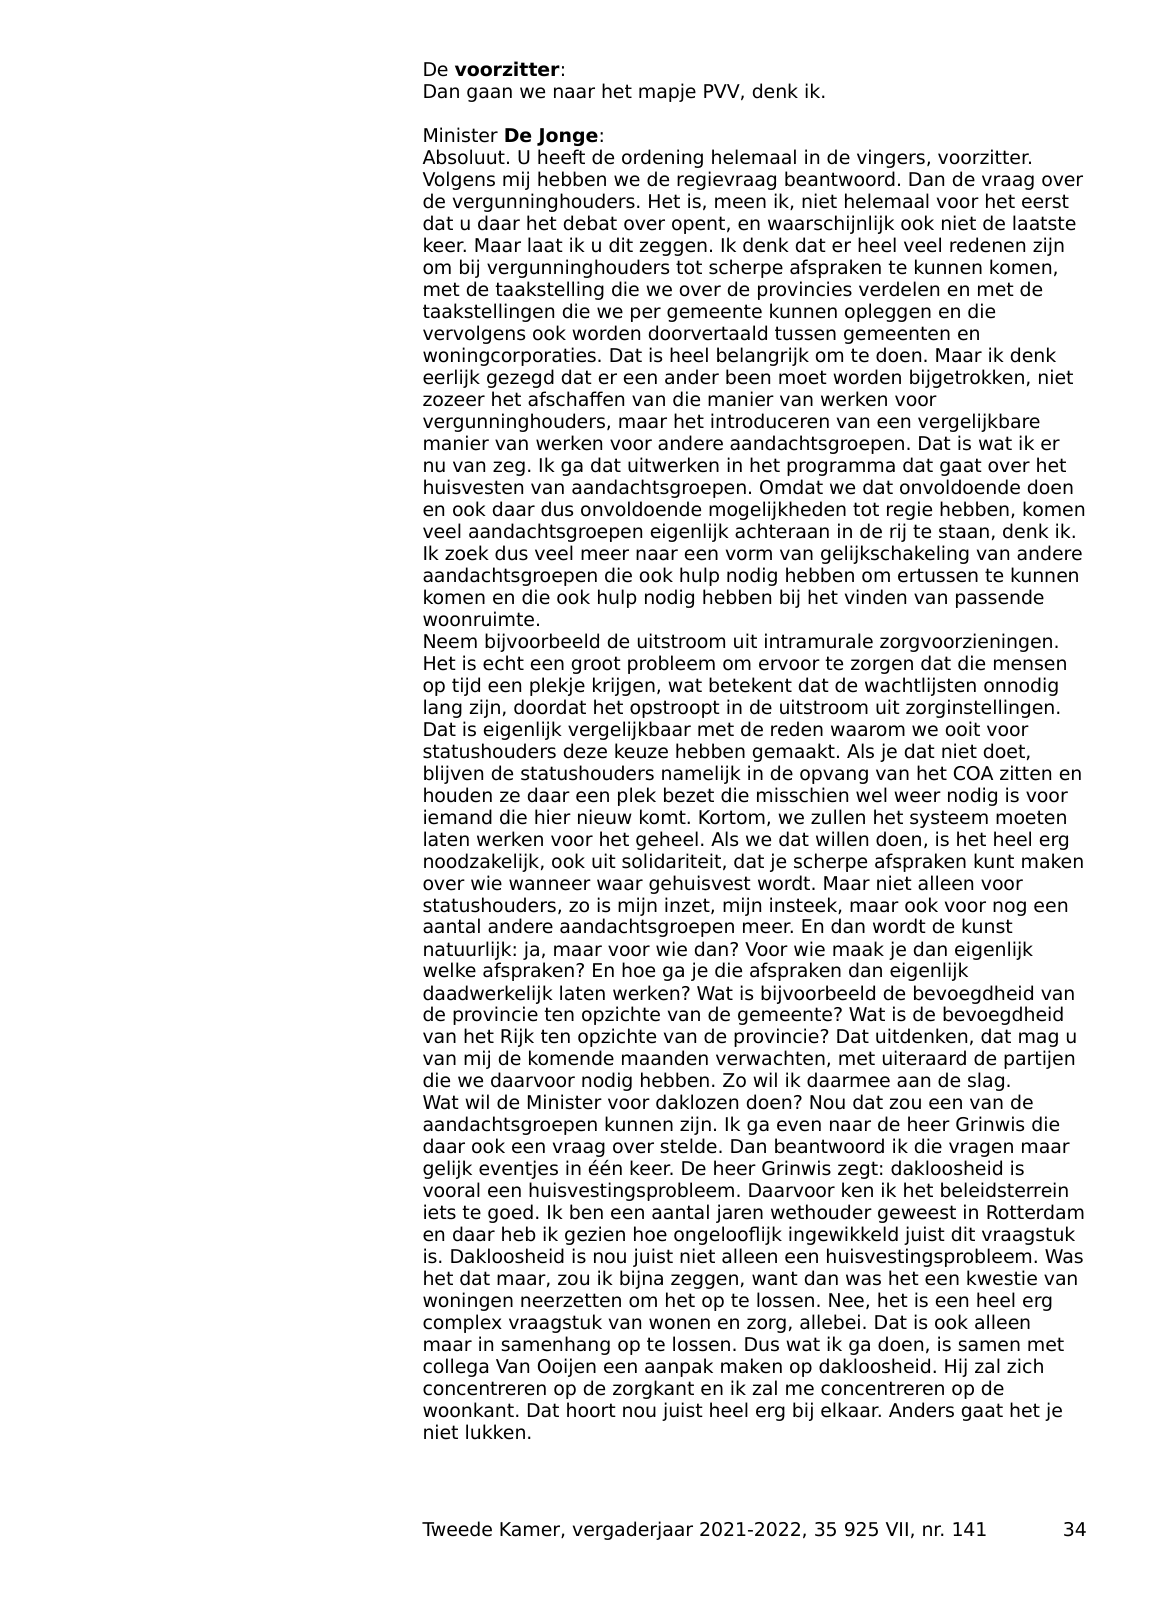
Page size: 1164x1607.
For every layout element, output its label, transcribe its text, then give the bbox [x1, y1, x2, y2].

text De voorzitter: [422, 59, 1087, 81]
text Neem bijvoorbeeld de uitstroom uit intramurale zorgvoorzieningen. Het is echt een groot probleem om ervoor te zorgen dat die mensen op tijd een plekje krijgen, wat betekent dat de wachtlijsten onnodig lang zijn, doordat het opstroopt in de uitstroom uit zorginstellingen. Dat is eigenlijk vergelijkbaar met de reden waarom we ooit voor statushouders deze keuze hebben gemaakt. Als je dat niet doet, blijven de statushouders namelijk in de opvang van het COA zitten en houden ze daar een plek bezet die misschien wel weer nodig is voor iemand die hier nieuw komt. Kortom, we zullen het systeem moeten laten werken voor het geheel. Als we dat willen doen, is het heel erg noodzakelijk, ook uit solidariteit, dat je scherpe afspraken kunt maken over wie wanneer waar gehuisvest wordt. Maar niet alleen voor statushouders, zo is mijn inzet, mijn insteek, maar ook voor nog een aantal andere aandachtsgroepen meer. En dan wordt de kunst natuurlijk: ja, maar voor wie dan? Voor wie maak je dan eigenlijk welke afspraken? En hoe ga je die afspraken dan eigenlijk daadwerkelijk laten werken? Wat is bijvoorbeeld de bevoegdheid van de provincie ten opzichte van de gemeente? Wat is de bevoegdheid van het Rijk ten opzichte van de provincie? Dat uitdenken, dat mag u van mij de komende maanden verwachten, met uiteraard de partijen die we daarvoor nodig hebben. Zo wil ik daarmee aan de slag. [422, 631, 1087, 1092]
text Wat wil de Minister voor daklozen doen? Nou dat zou een van de aandachtsgroepen kunnen zijn. Ik ga even naar de heer Grinwis die daar ook een vraag over stelde. Dan beantwoord ik die vragen maar gelijk eventjes in één keer. De heer Grinwis zegt: dakloosheid is vooral een huisvestingsprobleem. Daarvoor ken ik het beleidsterrein iets te goed. Ik ben een aantal jaren wethouder geweest in Rotterdam en daar heb ik gezien hoe ongelooflijk ingewikkeld juist dit vraagstuk is. Dakloosheid is nou juist niet alleen een huisvestingsprobleem. Was het dat maar, zou ik bijna zeggen, want dan was het een kwestie van woningen neerzetten om het op te lossen. Nee, het is een heel erg complex vraagstuk van wonen en zorg, allebei. Dat is ook alleen maar in samenhang op te lossen. Dus wat ik ga doen, is samen met collega Van Ooijen een aanpak maken op dakloosheid. Hij zal zich concentreren op de zorgkant en ik zal me concentreren op de woonkant. Dat hoort nou juist heel erg bij elkaar. Anders gaat het je niet lukken. [422, 1092, 1087, 1444]
text Absoluut. U heeft de ordening helemaal in de vingers, voorzitter. [422, 147, 1087, 169]
text Minister De Jonge: [422, 125, 1087, 147]
text Dan gaan we naar het mapje PVV, denk ik. [422, 81, 1087, 103]
text Volgens mij hebben we de regievraag beantwoord. Dan de vraag over de vergunninghouders. Het is, meen ik, niet helemaal voor het eerst dat u daar het debat over opent, en waarschijnlijk ook niet de laatste keer. Maar laat ik u dit zeggen. Ik denk dat er heel veel redenen zijn om bij vergunninghouders tot scherpe afspraken te kunnen komen, met de taakstelling die we over de provincies verdelen en met de taakstellingen die we per gemeente kunnen opleggen en die vervolgens ook worden doorvertaald tussen gemeenten en woningcorporaties. Dat is heel belangrijk om te doen. Maar ik denk eerlijk gezegd dat er een ander been moet worden bijgetrokken, niet zozeer het afschaffen van die manier van werken voor vergunninghouders, maar het introduceren van een vergelijkbare manier van werken voor andere aandachtsgroepen. Dat is wat ik er nu van zeg. Ik ga dat uitwerken in het programma dat gaat over het huisvesten van aandachtsgroepen. Omdat we dat onvoldoende doen en ook daar dus onvoldoende mogelijkheden tot regie hebben, komen veel aandachtsgroepen eigenlijk achteraan in de rij te staan, denk ik. Ik zoek dus veel meer naar een vorm van gelijkschakeling van andere aandachtsgroepen die ook hulp nodig hebben om ertussen te kunnen komen en die ook hulp nodig hebben bij het vinden van passende woonruimte. [422, 169, 1087, 631]
